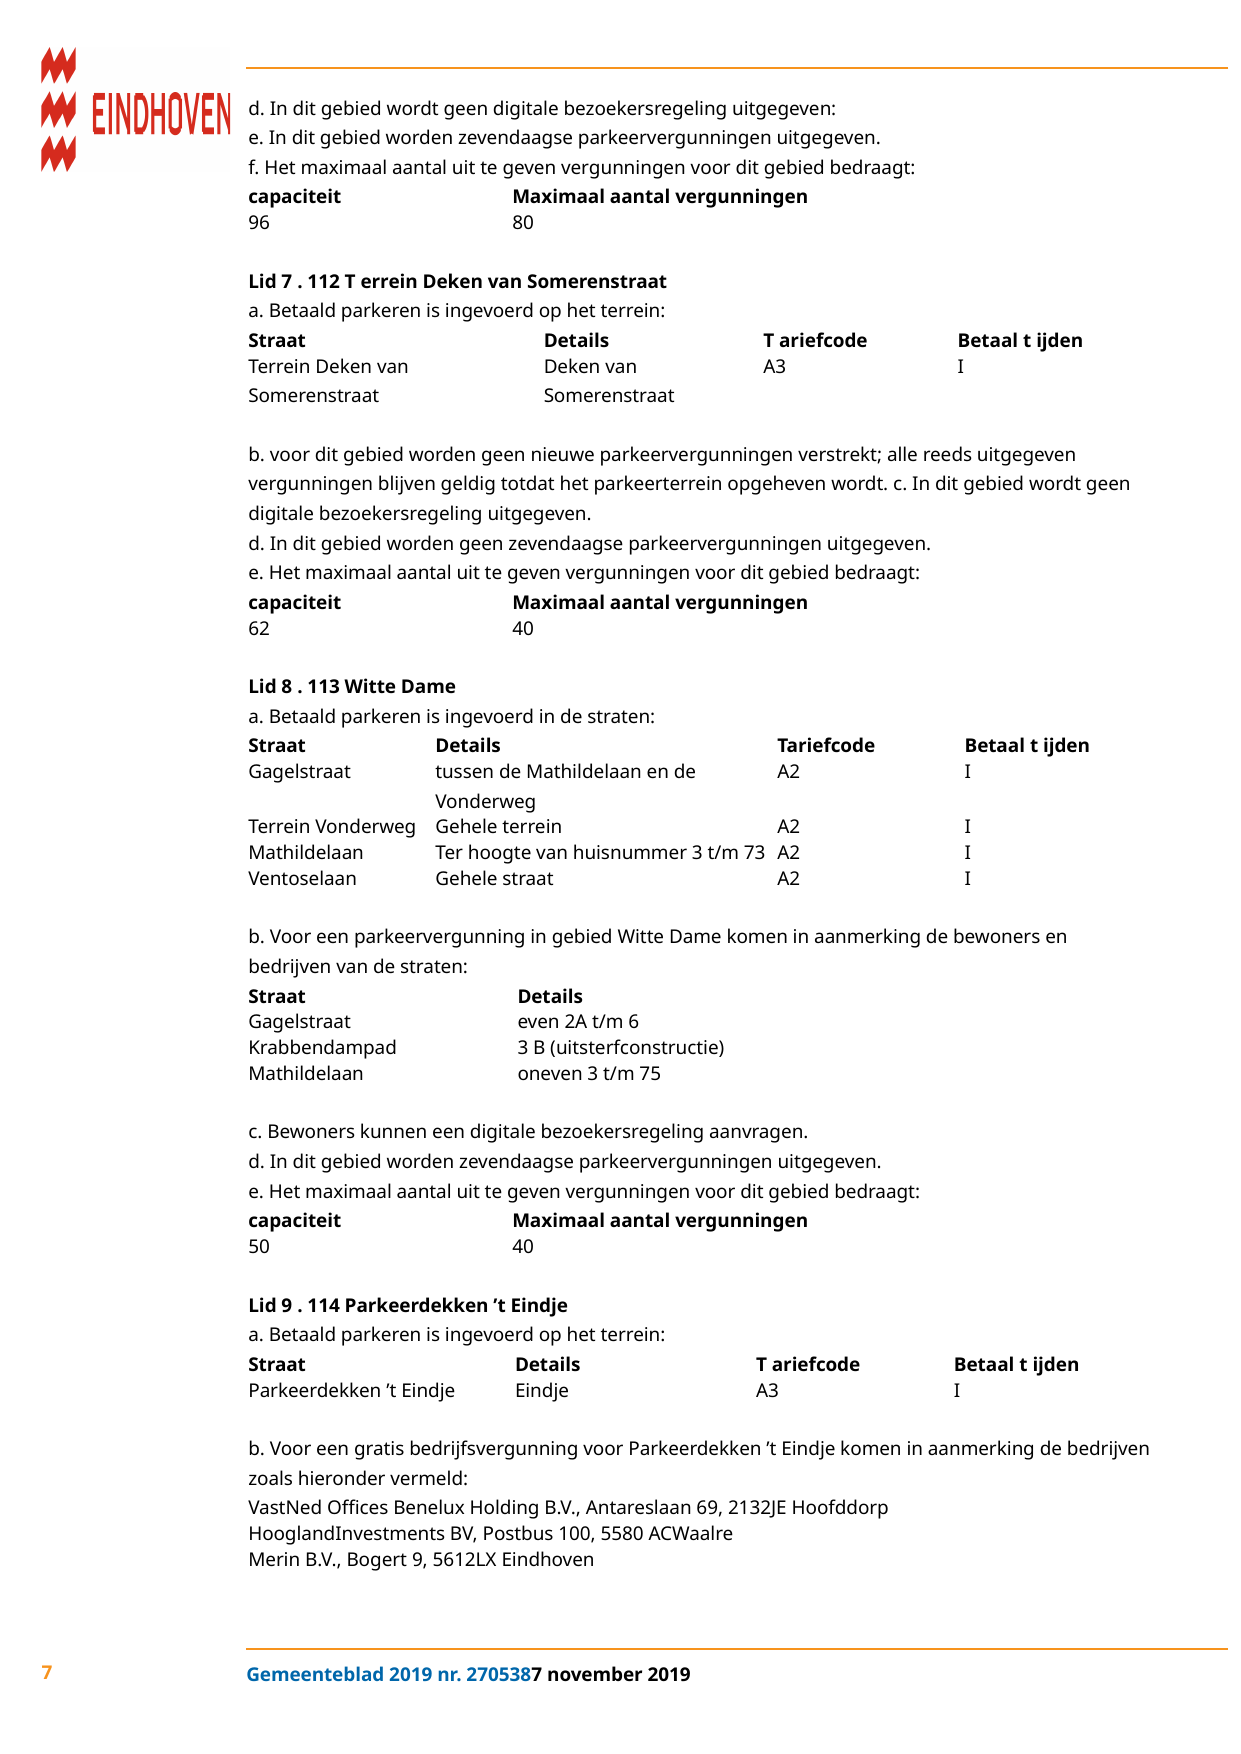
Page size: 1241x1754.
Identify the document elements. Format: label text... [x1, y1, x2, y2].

table_header Betaal t ijden [964, 733, 1152, 758]
table_cell 96 [248, 209, 512, 235]
table_header Details [515, 1351, 756, 1377]
text d. In dit gebied worden geen zevendaagse parkeervergunningen uitgegeven. [248, 530, 1152, 556]
table_cell 3 B (uitsterfconstructie) [517, 1034, 1152, 1060]
table_cell Krabbendampad [248, 1034, 517, 1060]
text Lid 7 . 112 T errein Deken van Somerenstraat [248, 268, 1152, 294]
table_header capaciteit [248, 1208, 512, 1233]
table_cell Ventoselaan [248, 865, 435, 891]
table_cell Mathildelaan [248, 839, 435, 865]
table_cell 50 [248, 1233, 512, 1259]
text d. In dit gebied wordt geen digitale bezoekersregeling uitgegeven: [248, 95, 1152, 121]
table_cell A2 [777, 839, 964, 865]
table_cell Merin B.V., Bogert 9, 5612LX Eindhoven [248, 1546, 1152, 1572]
table_cell Mathildelaan [248, 1060, 517, 1086]
table_header capaciteit [248, 184, 512, 209]
text e. In dit gebied worden zevendaagse parkeervergunningen uitgegeven. [248, 124, 1152, 150]
text c. Bewoners kunnen een digitale bezoekersregeling aanvragen. [248, 1119, 1152, 1144]
table_cell oneven 3 t/m 75 [517, 1060, 1152, 1086]
table_header Maximaal aantal vergunningen [512, 1208, 1152, 1233]
text b. Voor een parkeervergunning in gebied Witte Dame komen in aanmerking de bewoners en bedrijven van de straten: [248, 924, 1152, 979]
picture [41, 47, 231, 172]
table_cell I [964, 839, 1152, 865]
text a. Betaald parkeren is ingevoerd in de straten: [248, 703, 1152, 729]
table_cell Gehele terrein [435, 814, 777, 839]
table_cell A2 [777, 758, 964, 814]
table_header capaciteit [248, 589, 512, 615]
text d. In dit gebied worden zevendaagse parkeervergunningen uitgegeven. [248, 1148, 1152, 1174]
table_header Details [517, 983, 1152, 1009]
table_header Betaal t ijden [954, 1351, 1152, 1377]
table_header Details [544, 327, 763, 353]
table_header Tariefcode [777, 733, 964, 758]
table_header T ariefcode [763, 327, 957, 353]
table_cell I [964, 814, 1152, 839]
table_cell 80 [512, 209, 1152, 235]
text Lid 9 . 114 Parkeerdekken ’t Eindje [248, 1292, 1152, 1317]
table_header Straat [248, 327, 543, 353]
table_cell Gagelstraat [248, 1009, 517, 1034]
table_header Details [435, 733, 777, 758]
table_header Maximaal aantal vergunningen [512, 589, 1152, 615]
table_cell I [958, 353, 1152, 408]
table_cell tussen de Mathildelaan en de Vonderweg [435, 758, 777, 814]
text a. Betaald parkeren is ingevoerd op het terrein: [248, 297, 1152, 323]
table_cell A2 [777, 865, 964, 891]
table_cell A2 [777, 814, 964, 839]
table_cell 40 [512, 615, 1152, 641]
table_header Straat [248, 1351, 515, 1377]
table_cell A3 [756, 1377, 954, 1402]
table_header Straat [248, 983, 517, 1009]
table_cell Parkeerdekken ’t Eindje [248, 1377, 515, 1402]
text f. Het maximaal aantal uit te geven vergunningen voor dit gebied bedraagt: [248, 154, 1152, 180]
table_cell Eindje [515, 1377, 756, 1402]
table_cell Gehele straat [435, 865, 777, 891]
text Lid 8 . 113 Witte Dame [248, 673, 1152, 699]
text a. Betaald parkeren is ingevoerd op het terrein: [248, 1321, 1152, 1347]
table_cell Gagelstraat [248, 758, 435, 814]
text b. Voor een gratis bedrijfsvergunning voor Parkeerdekken ’t Eindje komen in aanmerking de bedrijven zoals hieronder vermeld: [248, 1435, 1152, 1491]
table_cell Ter hoogte van huisnummer 3 t/m 73 [435, 839, 777, 865]
table_header Betaal t ijden [958, 327, 1152, 353]
table_header Straat [248, 733, 435, 758]
table_cell I [954, 1377, 1152, 1402]
table_header T ariefcode [756, 1351, 954, 1377]
table_cell even 2A t/m 6 [517, 1009, 1152, 1034]
table_cell 62 [248, 615, 512, 641]
table_cell Terrein Deken van Somerenstraat [248, 353, 543, 408]
table_cell Terrein Vonderweg [248, 814, 435, 839]
table_header VastNed Offices Benelux Holding B.V., Antareslaan 69, 2132JE Hoofddorp [248, 1495, 1152, 1520]
table_cell HooglandInvestments BV, Postbus 100, 5580 ACWaalre [248, 1520, 1152, 1546]
table_cell A3 [763, 353, 957, 408]
table_cell 40 [512, 1233, 1152, 1259]
text e. Het maximaal aantal uit te geven vergunningen voor dit gebied bedraagt: [248, 1178, 1152, 1203]
table_cell I [964, 865, 1152, 891]
text e. Het maximaal aantal uit te geven vergunningen voor dit gebied bedraagt: [248, 559, 1152, 585]
table_cell I [964, 758, 1152, 814]
text b. voor dit gebied worden geen nieuwe parkeervergunningen verstrekt; alle reeds uitgegeven vergunningen blijven geldig totdat het parkeerterrein opgeheven wordt. c. In dit gebied wordt geen digitale bezoekersregeling uitgegeven. [248, 441, 1152, 526]
table_cell Deken van Somerenstraat [544, 353, 763, 408]
table_header Maximaal aantal vergunningen [512, 184, 1152, 209]
